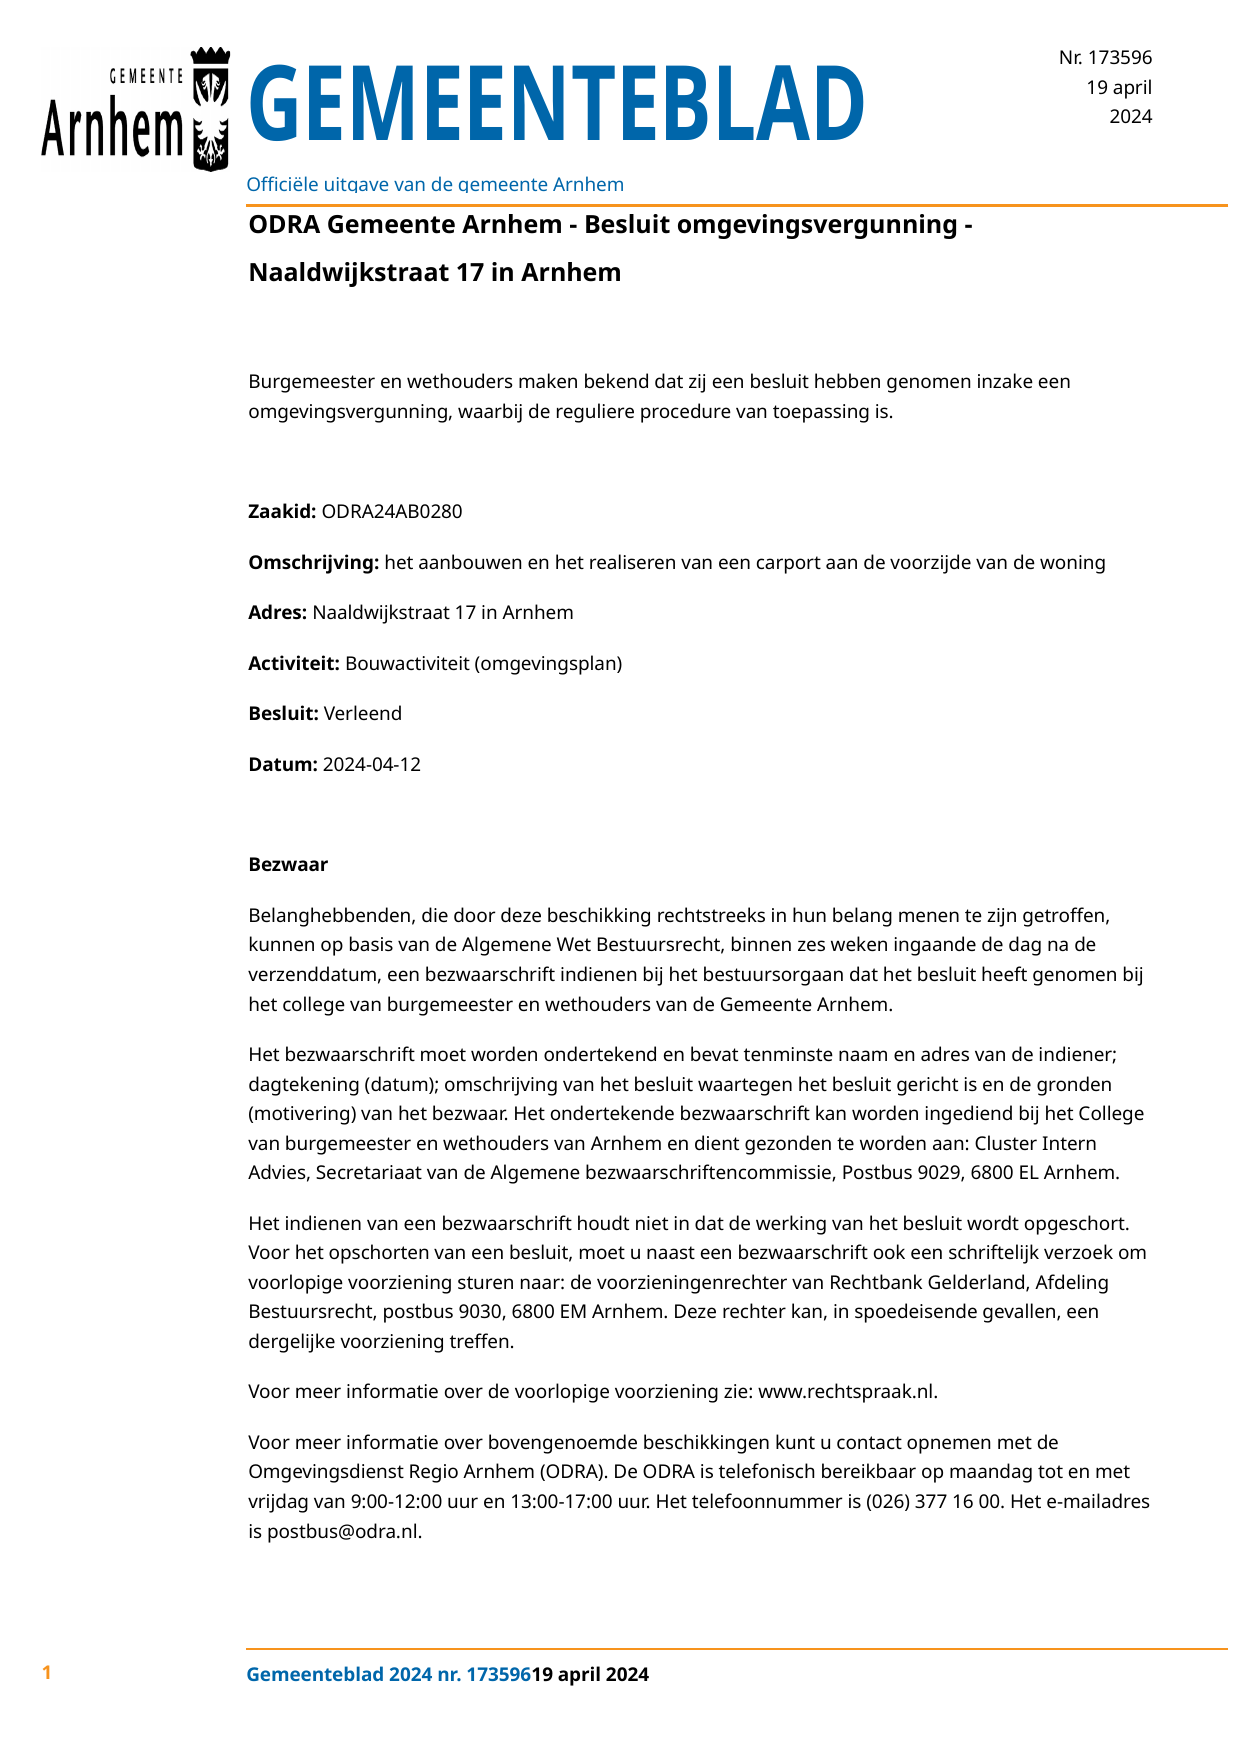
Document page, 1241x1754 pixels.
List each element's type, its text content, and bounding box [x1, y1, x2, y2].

text Datum: 2024-04-12 [248, 751, 1152, 777]
text Het indienen van een bezwaarschrift houdt niet in dat de werking van het besluit wordt opgeschort. Voor het opschorten van een besluit, moet u naast een bezwaarschrift ook een schriftelijk verzoek om voorlopige voorziening sturen naar: de voorzieningenrechter van Rechtbank Gelderland, Afdeling Bestuursrecht, postbus 9030, 6800 EM Arnhem. Deze rechter kan, in spoedeisende gevallen, een dergelijke voorziening treffen. [248, 1210, 1152, 1354]
text Activiteit: Bouwactiviteit (omgevingsplan) [248, 650, 1152, 676]
text Voor meer informatie over de voorlopige voorziening zie: www.rechtspraak.nl. [248, 1379, 1152, 1404]
text Besluit: Verleend [248, 700, 1152, 726]
text Bezwaar [248, 852, 1152, 877]
text Omschrijving: het aanbouwen en het realiseren van een carport aan de voorzijde van de woning [248, 549, 1152, 575]
text Voor meer informatie over bovengenoemde beschikkingen kunt u contact opnemen met de Omgevingsdienst Regio Arnhem (ODRA). De ODRA is telefonisch bereikbaar op maandag tot en met vrijdag van 9:00-12:00 uur en 13:00-17:00 uur. Het telefoonnummer is (026) 377 16 00. Het e-mailadres is postbus@odra.nl. [248, 1429, 1152, 1544]
text Zaakid: ODRA24AB0280 [248, 499, 1152, 524]
text Adres: Naaldwijkstraat 17 in Arnhem [248, 599, 1152, 625]
text Burgemeester en wethouders maken bekend dat zij een besluit hebben genomen inzake een omgevingsvergunning, waarbij de reguliere procedure van toepassing is. [248, 368, 1152, 424]
text Het bezwaarschrift moet worden ondertekend en bevat tenminste naam en adres van de indiener; dagtekening (datum); omschrijving van het besluit waartegen het besluit gericht is en de gronden (motivering) van het bezwaar. Het ondertekende bezwaarschrift kan worden ingediend bij het College van burgemeester en wethouders van Arnhem en dient gezonden te worden aan: Cluster Intern Advies, Secretariaat van de Algemene bezwaarschriftencommissie, Postbus 9029, 6800 EL Arnhem. [248, 1041, 1152, 1185]
text ODRA Gemeente Arnhem - Besluit omgevingsvergunning - Naaldwijkstraat 17 in Arnhem [248, 207, 1152, 288]
text Belanghebbenden, die door deze beschikking rechtstreeks in hun belang menen te zijn getroffen, kunnen op basis van de Algemene Wet Bestuursrecht, binnen zes weken ingaande de dag na de verzenddatum, een bezwaarschrift indienen bij het bestuursorgaan dat het besluit heeft genomen bij het college van burgemeester en wethouders van de Gemeente Arnhem. [248, 902, 1152, 1017]
picture [41, 47, 231, 172]
